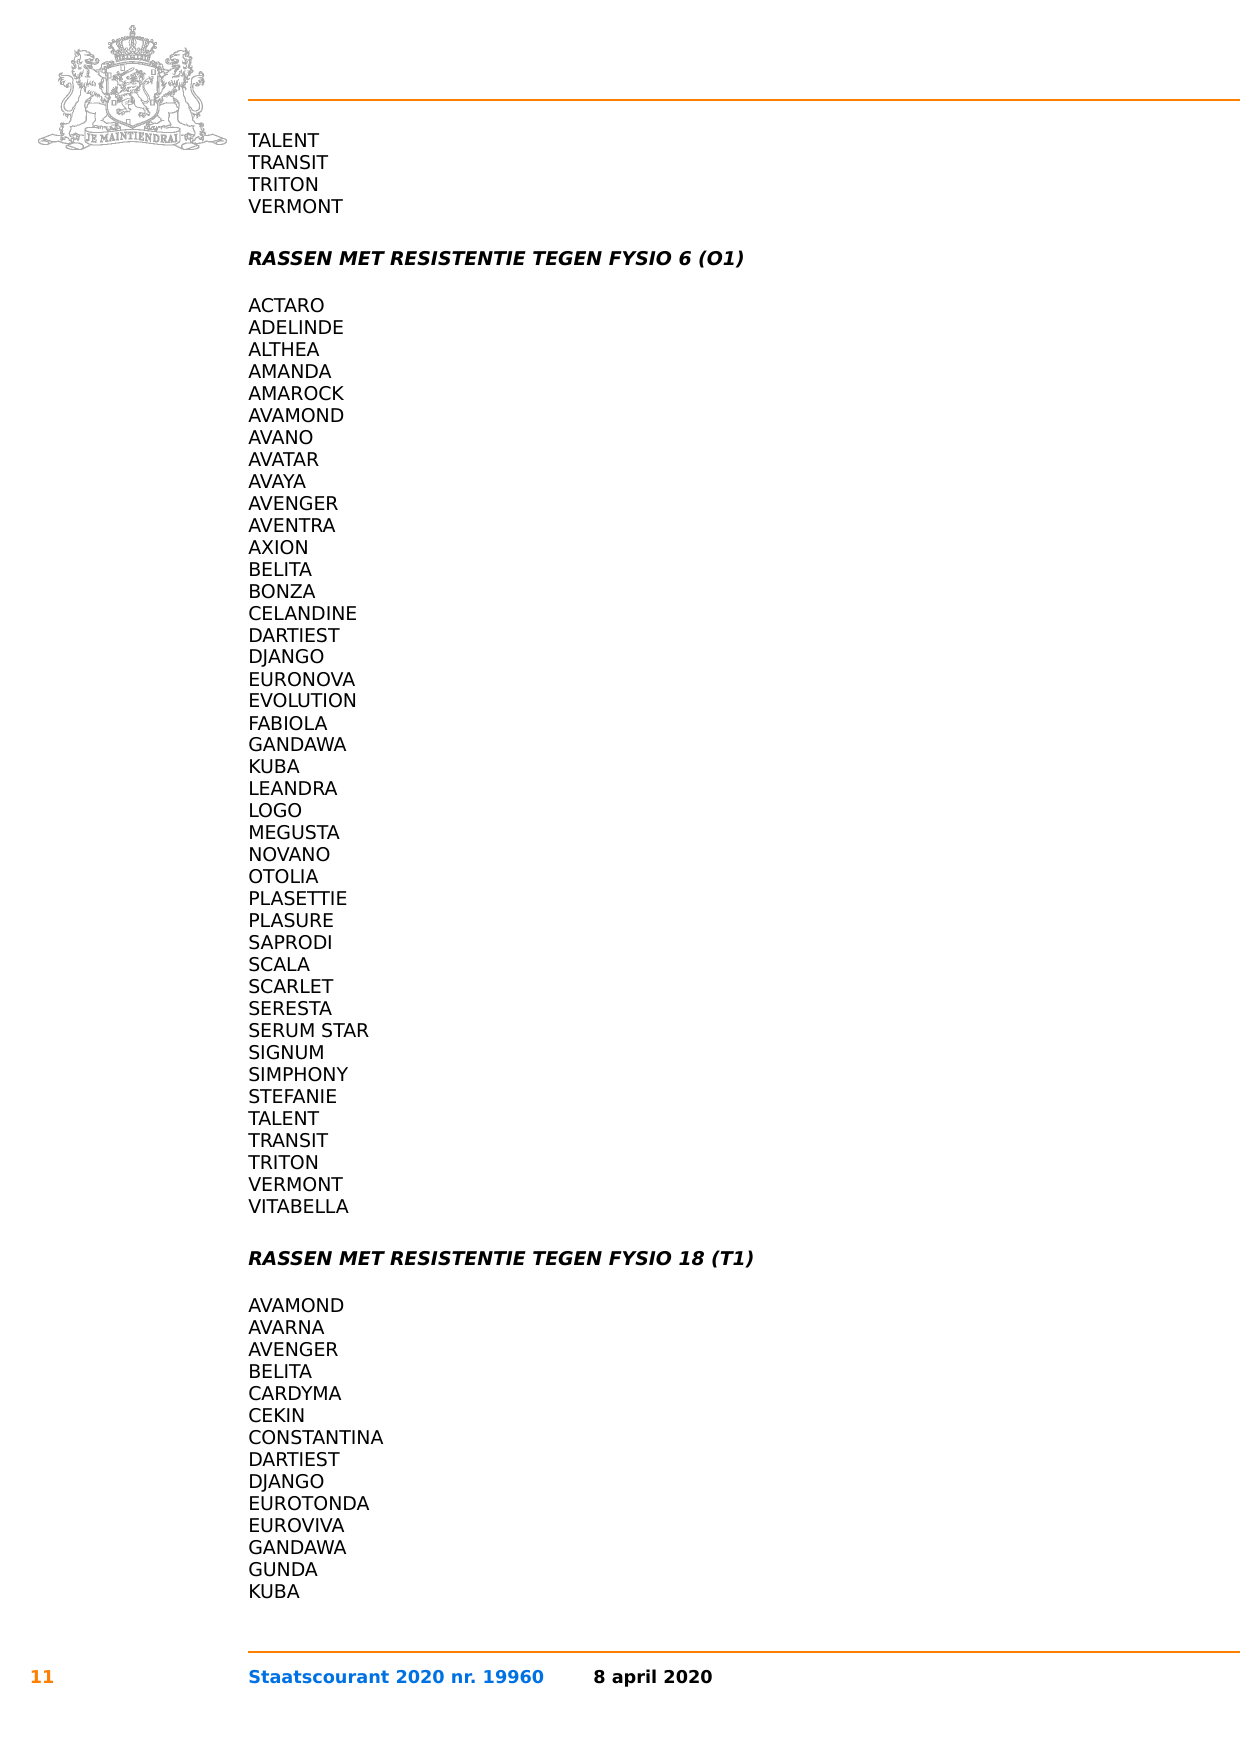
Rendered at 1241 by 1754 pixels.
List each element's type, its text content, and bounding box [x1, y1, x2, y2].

text AVAYA [248, 471, 1163, 493]
subtitle RASSEN MET RESISTENTIE TEGEN FYSIO 6 (O1) [248, 248, 1163, 270]
text DARTIEST [248, 624, 1163, 646]
text NOVANO [248, 844, 1163, 866]
text SERESTA [248, 998, 1163, 1020]
text VERMONT [248, 1174, 1163, 1196]
text VERMONT [248, 196, 1163, 218]
text SIMPHONY [248, 1064, 1163, 1086]
text BELITA [248, 1361, 1163, 1383]
text PLASURE [248, 910, 1163, 932]
text GUNDA [248, 1559, 1163, 1581]
text AVENGER [248, 493, 1163, 514]
text AMANDA [248, 361, 1163, 383]
text PLASETTIE [248, 888, 1163, 910]
text AVAMOND [248, 1295, 1163, 1317]
text EUROVIVA [248, 1515, 1163, 1537]
text SAPRODI [248, 932, 1163, 954]
text AVENGER [248, 1339, 1163, 1361]
text GANDAWA [248, 734, 1163, 756]
picture [38, 25, 227, 150]
text EURONOVA [248, 668, 1163, 690]
text VITABELLA [248, 1196, 1163, 1218]
text STEFANIE [248, 1086, 1163, 1108]
text SIGNUM [248, 1042, 1163, 1064]
text EVOLUTION [248, 690, 1163, 712]
text AVATAR [248, 449, 1163, 471]
text OTOLIA [248, 866, 1163, 888]
text EUROTONDA [248, 1493, 1163, 1515]
text ADELINDE [248, 317, 1163, 339]
text LEANDRA [248, 778, 1163, 800]
text MEGUSTA [248, 822, 1163, 844]
text DARTIEST [248, 1449, 1163, 1471]
text GANDAWA [248, 1537, 1163, 1559]
text CONSTANTINA [248, 1427, 1163, 1449]
text DJANGO [248, 1471, 1163, 1493]
text CELANDINE [248, 602, 1163, 624]
text FABIOLA [248, 712, 1163, 734]
text AVAMOND [248, 405, 1163, 427]
text LOGO [248, 800, 1163, 822]
text SCARLET [248, 976, 1163, 998]
text AXION [248, 537, 1163, 558]
text BONZA [248, 581, 1163, 602]
text ACTARO [248, 295, 1163, 317]
text KUBA [248, 756, 1163, 778]
text KUBA [248, 1581, 1163, 1603]
text TALENT [248, 130, 1163, 152]
text TALENT [248, 1108, 1163, 1130]
text TRANSIT [248, 1130, 1163, 1152]
text AVARNA [248, 1317, 1163, 1339]
text SCALA [248, 954, 1163, 976]
text CEKIN [248, 1405, 1163, 1427]
text ALTHEA [248, 339, 1163, 361]
text SERUM STAR [248, 1020, 1163, 1042]
text CARDYMA [248, 1383, 1163, 1405]
text AMAROCK [248, 383, 1163, 405]
text BELITA [248, 558, 1163, 581]
subtitle RASSEN MET RESISTENTIE TEGEN FYSIO 18 (T1) [248, 1248, 1163, 1270]
text DJANGO [248, 646, 1163, 668]
text TRANSIT [248, 152, 1163, 174]
text AVANO [248, 427, 1163, 449]
text TRITON [248, 1152, 1163, 1174]
text AVENTRA [248, 514, 1163, 537]
text TRITON [248, 174, 1163, 196]
